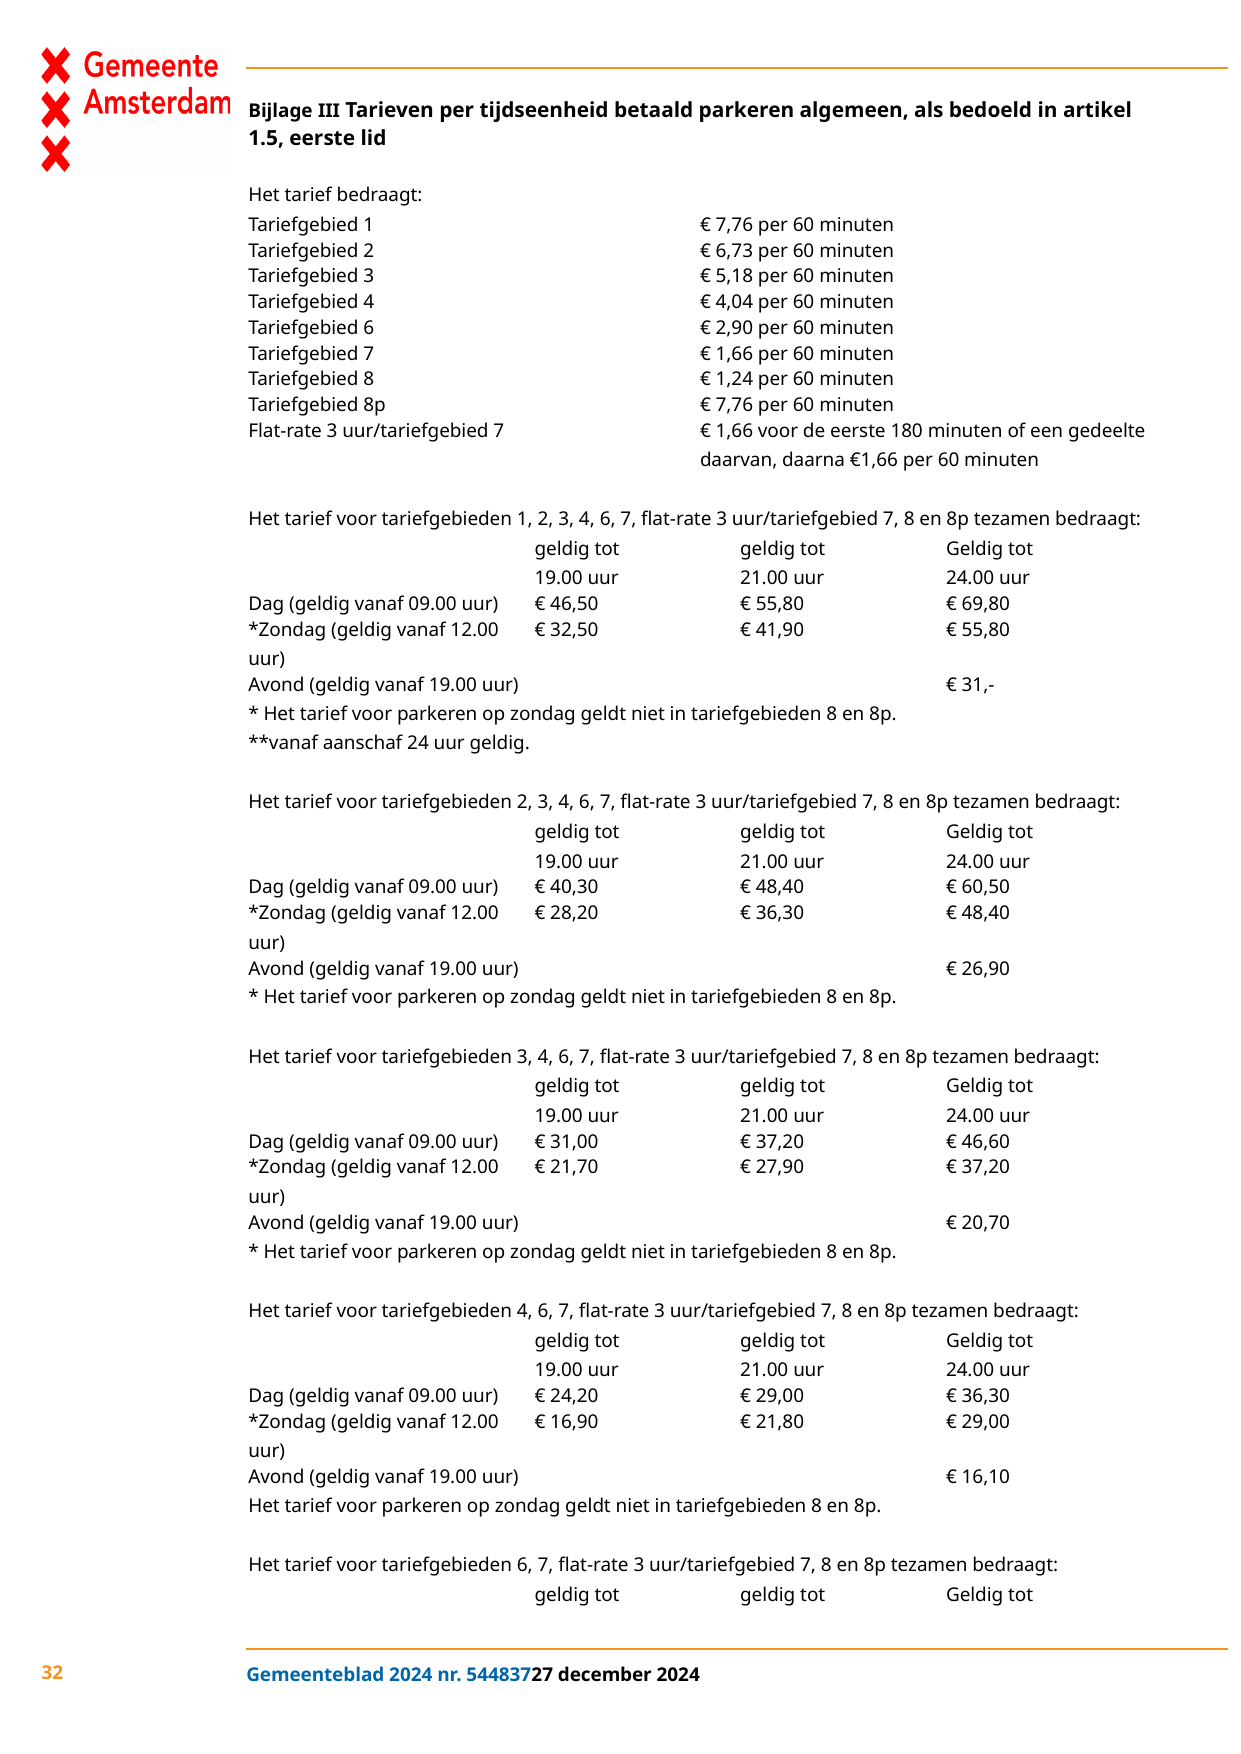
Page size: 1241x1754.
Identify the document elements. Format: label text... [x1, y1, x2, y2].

table_cell € 1,66 voor de eerste 180 minuten of een gedeelte daarvan, daarna €1,66 per 60 minuten [700, 417, 1152, 472]
table_cell € 36,30 [946, 1382, 1152, 1408]
table_header € 7,76 per 60 minuten [700, 211, 1152, 237]
table_cell € 48,40 [740, 874, 946, 899]
table_cell [534, 1209, 740, 1235]
table_cell € 27,90 [740, 1154, 946, 1209]
table_cell € 29,00 [740, 1382, 946, 1408]
table_cell Avond (geldig vanaf 19.00 uur) [248, 671, 534, 697]
table_cell Avond (geldig vanaf 19.00 uur) [248, 1463, 534, 1489]
table_header Tariefgebied 1 [248, 211, 700, 237]
text * Het tarief voor parkeren op zondag geldt niet in tariefgebieden 8 en 8p. [248, 700, 1152, 726]
table_header [248, 1327, 534, 1382]
table_cell € 4,04 per 60 minuten [700, 288, 1152, 314]
table_cell *Zondag (geldig vanaf 12.00 uur) [248, 1154, 534, 1209]
text Het tarief voor tariefgebieden 6, 7, flat-rate 3 uur/tariefgebied 7, 8 en 8p tezamen bedraagt: [248, 1551, 1152, 1577]
table_header [248, 1581, 534, 1607]
text Het tarief voor tariefgebieden 1, 2, 3, 4, 6, 7, flat-rate 3 uur/tariefgebied 7, 8 en 8p tezamen bedraagt: [248, 505, 1152, 531]
table_cell € 7,76 per 60 minuten [700, 391, 1152, 417]
text * Het tarief voor parkeren op zondag geldt niet in tariefgebieden 8 en 8p. [248, 1238, 1152, 1264]
table_cell € 28,20 [534, 900, 740, 955]
table_cell Avond (geldig vanaf 19.00 uur) [248, 955, 534, 981]
table_cell € 60,50 [946, 874, 1152, 899]
table_cell € 29,00 [946, 1408, 1152, 1463]
table_header geldig tot [534, 1581, 740, 1607]
table_cell € 31,00 [534, 1128, 740, 1154]
table_header geldig tot 21.00 uur [740, 1073, 946, 1128]
picture [41, 47, 231, 172]
table_cell € 21,70 [534, 1154, 740, 1209]
table_cell € 41,90 [740, 616, 946, 671]
table_cell € 48,40 [946, 900, 1152, 955]
table_header geldig tot 19.00 uur [534, 1073, 740, 1128]
table_cell Dag (geldig vanaf 09.00 uur) [248, 1382, 534, 1408]
table_cell € 6,73 per 60 minuten [700, 237, 1152, 262]
table_cell Tariefgebied 2 [248, 237, 700, 262]
table_header geldig tot 19.00 uur [534, 535, 740, 590]
table_header [248, 819, 534, 874]
table_cell Dag (geldig vanaf 09.00 uur) [248, 874, 534, 899]
table_cell € 2,90 per 60 minuten [700, 314, 1152, 340]
table_cell € 37,20 [740, 1128, 946, 1154]
table_cell Tariefgebied 4 [248, 288, 700, 314]
table_header Geldig tot 24.00 uur [946, 535, 1152, 590]
table_cell € 21,80 [740, 1408, 946, 1463]
text Het tarief voor parkeren op zondag geldt niet in tariefgebieden 8 en 8p. [248, 1492, 1152, 1518]
table_cell Tariefgebied 8p [248, 391, 700, 417]
table_header geldig tot 21.00 uur [740, 819, 946, 874]
table_cell € 16,10 [946, 1463, 1152, 1489]
table_cell [534, 1463, 740, 1489]
text Het tarief voor tariefgebieden 3, 4, 6, 7, flat-rate 3 uur/tariefgebied 7, 8 en 8p tezamen bedraagt: [248, 1043, 1152, 1069]
table_cell € 55,80 [740, 590, 946, 616]
text Het tarief bedraagt: [248, 181, 1152, 207]
text * Het tarief voor parkeren op zondag geldt niet in tariefgebieden 8 en 8p. [248, 984, 1152, 1009]
table_cell € 26,90 [946, 955, 1152, 981]
text Bijlage III Tarieven per tijdseenheid betaald parkeren algemeen, als bedoeld in artikel 1.5, eerste lid [248, 95, 1152, 152]
table_header Geldig tot 24.00 uur [946, 819, 1152, 874]
table_cell Flat-rate 3 uur/tariefgebied 7 [248, 417, 700, 472]
table_cell € 46,60 [946, 1128, 1152, 1154]
table_cell € 24,20 [534, 1382, 740, 1408]
table_cell € 40,30 [534, 874, 740, 899]
table_header geldig tot 19.00 uur [534, 819, 740, 874]
table_cell [534, 671, 740, 697]
table_cell € 55,80 [946, 616, 1152, 671]
table_cell Tariefgebied 3 [248, 263, 700, 288]
table_header [248, 1073, 534, 1128]
table_header geldig tot 21.00 uur [740, 535, 946, 590]
table_cell [740, 955, 946, 981]
table_cell € 69,80 [946, 590, 1152, 616]
table_header [248, 535, 534, 590]
table_cell Tariefgebied 8 [248, 365, 700, 391]
table_cell € 1,66 per 60 minuten [700, 340, 1152, 365]
table_header geldig tot [740, 1581, 946, 1607]
table_header Geldig tot [946, 1581, 1152, 1607]
table_cell [534, 955, 740, 981]
table_header Geldig tot 24.00 uur [946, 1073, 1152, 1128]
table_cell Tariefgebied 6 [248, 314, 700, 340]
text Het tarief voor tariefgebieden 4, 6, 7, flat-rate 3 uur/tariefgebied 7, 8 en 8p tezamen bedraagt: [248, 1297, 1152, 1323]
table_header geldig tot 21.00 uur [740, 1327, 946, 1382]
table_header Geldig tot 24.00 uur [946, 1327, 1152, 1382]
table_cell € 46,50 [534, 590, 740, 616]
table_cell Dag (geldig vanaf 09.00 uur) [248, 1128, 534, 1154]
table_cell [740, 1463, 946, 1489]
table_cell Tariefgebied 7 [248, 340, 700, 365]
table_cell Avond (geldig vanaf 19.00 uur) [248, 1209, 534, 1235]
table_cell € 5,18 per 60 minuten [700, 263, 1152, 288]
table_cell € 20,70 [946, 1209, 1152, 1235]
table_cell € 37,20 [946, 1154, 1152, 1209]
table_cell [740, 1209, 946, 1235]
table_cell € 31,- [946, 671, 1152, 697]
table_cell [740, 671, 946, 697]
table_cell € 16,90 [534, 1408, 740, 1463]
table_cell *Zondag (geldig vanaf 12.00 uur) [248, 1408, 534, 1463]
table_header geldig tot 19.00 uur [534, 1327, 740, 1382]
table_cell € 1,24 per 60 minuten [700, 365, 1152, 391]
table_cell € 32,50 [534, 616, 740, 671]
table_cell Dag (geldig vanaf 09.00 uur) [248, 590, 534, 616]
table_cell *Zondag (geldig vanaf 12.00 uur) [248, 616, 534, 671]
text **vanaf aanschaf 24 uur geldig. [248, 729, 1152, 755]
table_cell € 36,30 [740, 900, 946, 955]
text Het tarief voor tariefgebieden 2, 3, 4, 6, 7, flat-rate 3 uur/tariefgebied 7, 8 en 8p tezamen bedraagt: [248, 789, 1152, 814]
table_cell *Zondag (geldig vanaf 12.00 uur) [248, 900, 534, 955]
